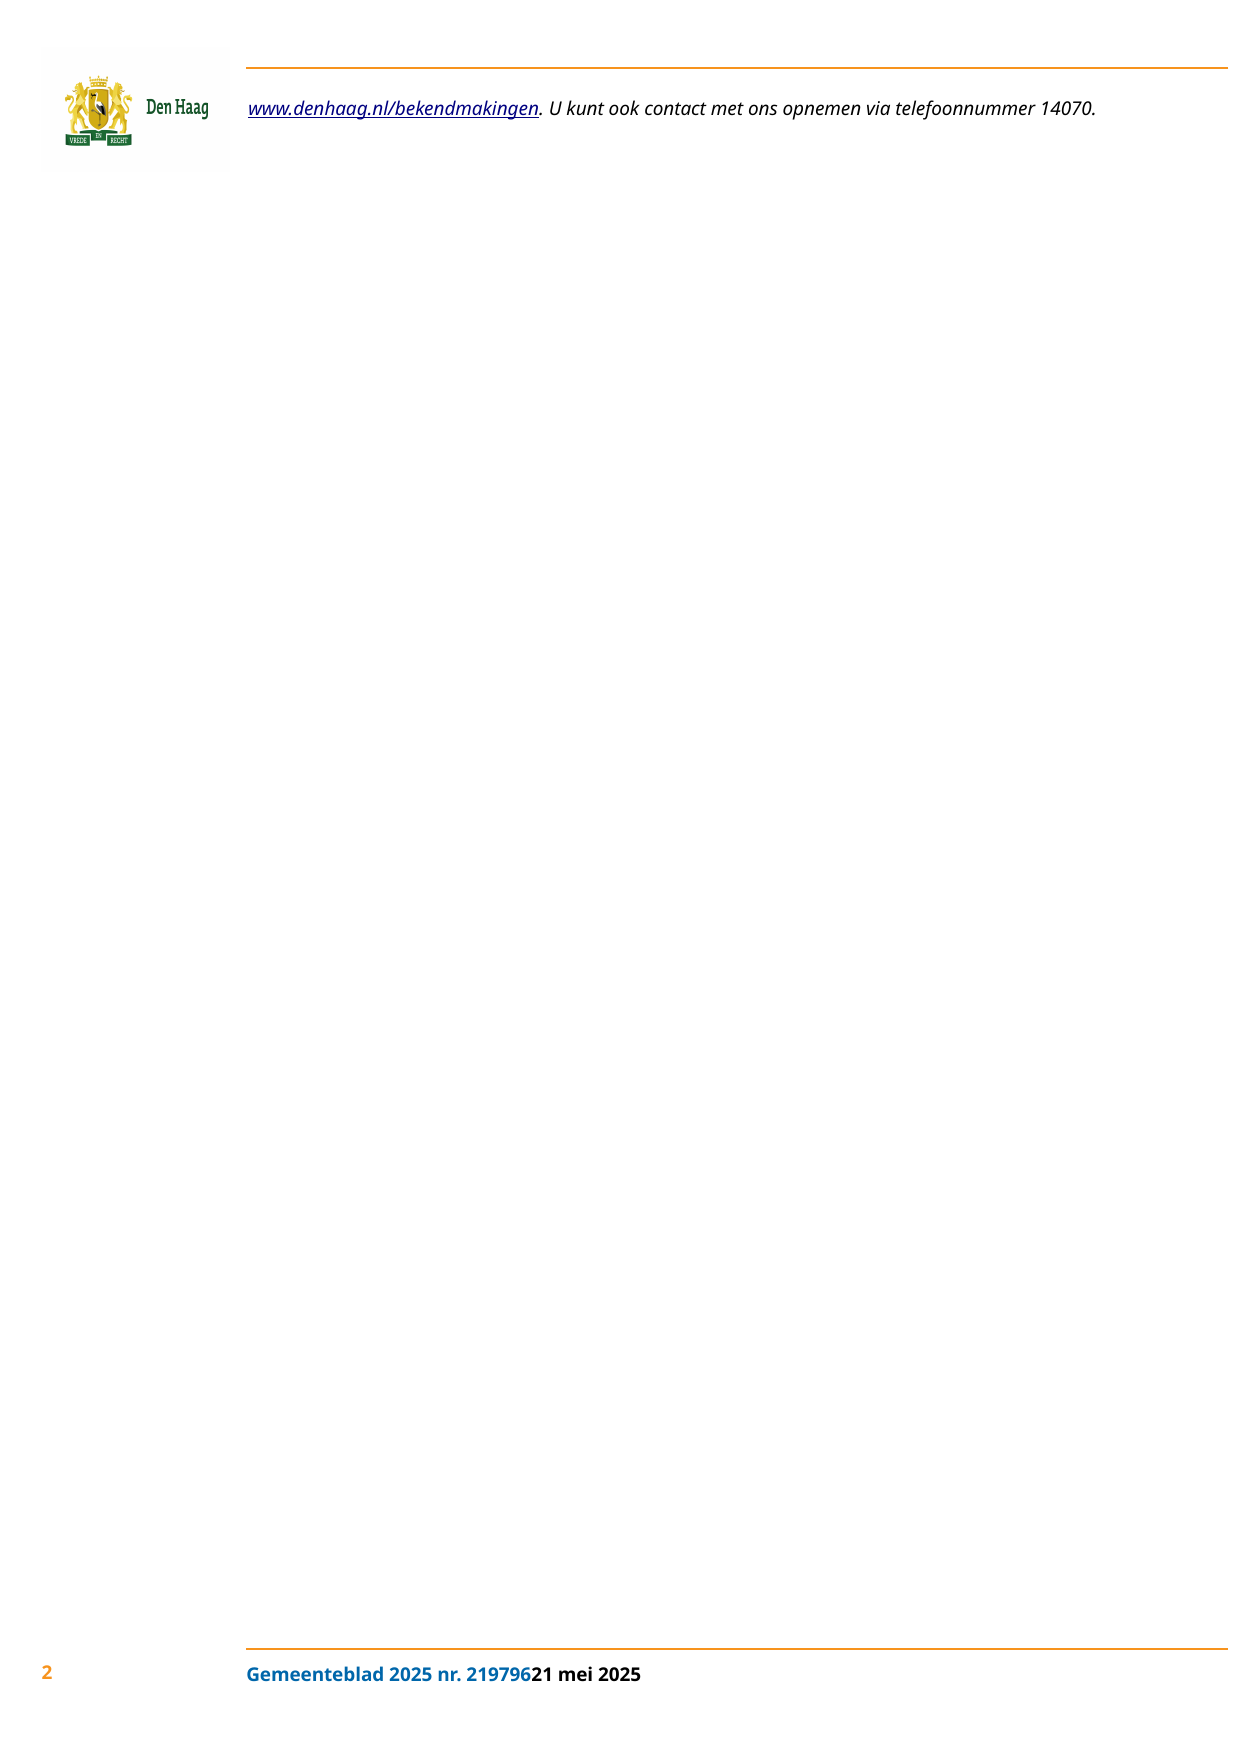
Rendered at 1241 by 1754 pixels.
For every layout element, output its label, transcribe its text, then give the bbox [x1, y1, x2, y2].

picture [41, 47, 231, 172]
text www.denhaag.nl/bekendmakingen. U kunt ook contact met ons opnemen via telefoonnummer 14070. [248, 95, 1152, 121]
